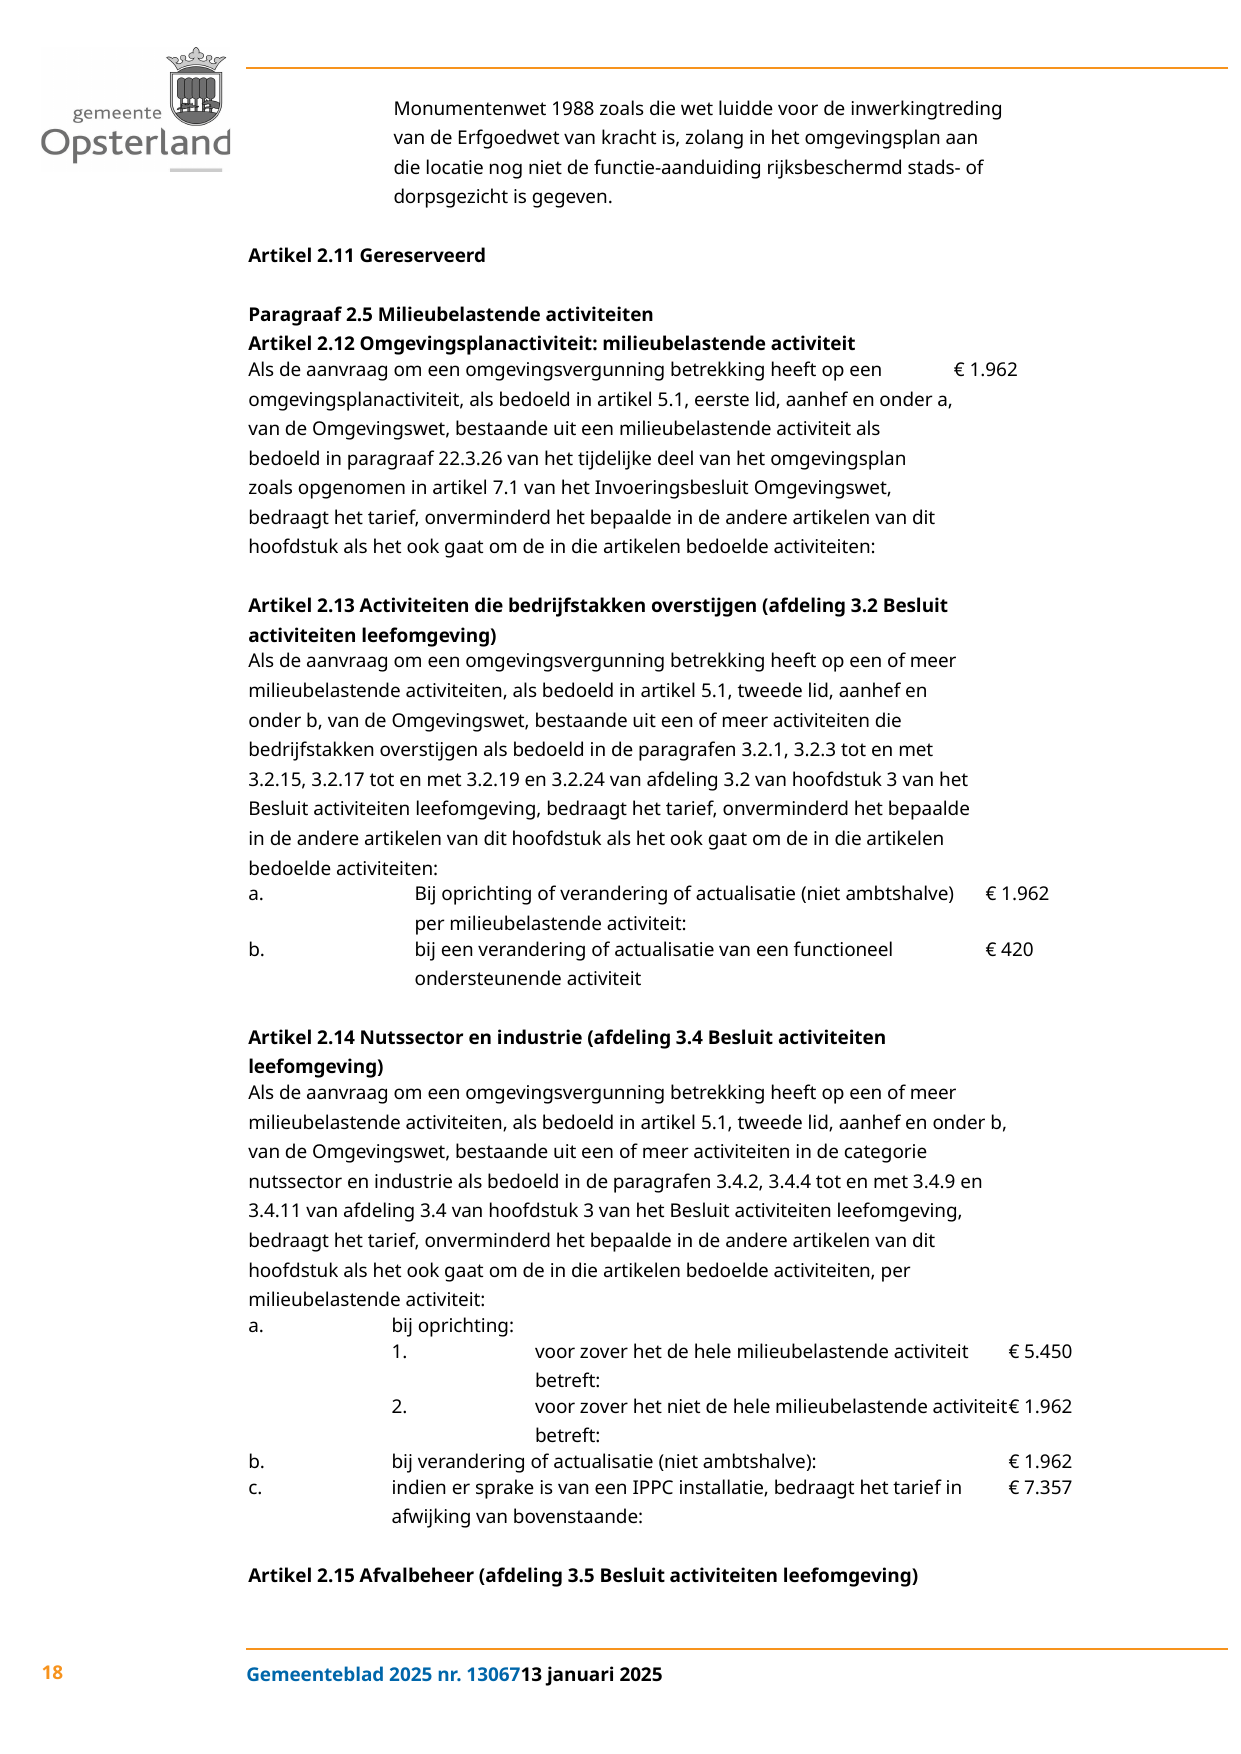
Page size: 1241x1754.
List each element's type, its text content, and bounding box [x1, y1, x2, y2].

table_cell bij verandering of actualisatie (niet ambtshalve): [391, 1449, 1008, 1474]
table_cell c. [248, 1474, 391, 1529]
table_header Artikel 2.14 Nutssector en industrie (afdeling 3.4 Besluit activiteiten leefomgeving) [248, 1024, 1008, 1079]
table_cell b. [248, 1449, 391, 1474]
table_cell [1008, 1312, 1152, 1338]
text Paragraaf 2.5 Milieubelastende activiteiten [248, 301, 1152, 326]
table_cell [248, 1393, 391, 1448]
table_cell voor zover het niet de hele milieubelastende activiteit betreft: [535, 1393, 1008, 1448]
table_cell € 1.962 [985, 880, 1152, 936]
table_cell Als de aanvraag om een omgevingsvergunning betrekking heeft op een of meer milieubelastende activiteiten, als bedoeld in artikel 5.1, tweede lid, aanhef en onder b, van de Omgevingswet, bestaande uit een of meer activiteiten die bedrijfstakken overstijgen als bedoeld in de paragrafen 3.2.1, 3.2.3 tot en met 3.2.15, 3.2.17 tot en met 3.2.19 en 3.2.24 van afdeling 3.2 van hoofdstuk 3 van het Besluit activiteiten leefomgeving, bedraagt het tarief, onverminderd het bepaalde in de andere artikelen van dit hoofdstuk als het ook gaat om de in die artikelen bedoelde activiteiten: [248, 648, 985, 880]
table_cell € 1.962 [954, 356, 1152, 559]
table_cell b. [248, 936, 414, 991]
table_cell € 7.357 [1008, 1474, 1152, 1529]
table_cell 1. [391, 1338, 535, 1393]
table_cell € 1.962 [1008, 1393, 1152, 1448]
table_cell [248, 95, 393, 209]
table_header [1008, 1024, 1152, 1079]
table_cell [1006, 95, 1152, 209]
table_header [954, 330, 1152, 356]
table_cell Als de aanvraag om een omgevingsvergunning betrekking heeft op een omgevingsplanactiviteit, als bedoeld in artikel 5.1, eerste lid, aanhef en onder a, van de Omgevingswet, bestaande uit een milieubelastende activiteit als bedoeld in paragraaf 22.3.26 van het tijdelijke deel van het omgevingsplan zoals opgenomen in artikel 7.1 van het Invoeringsbesluit Omgevingswet, bedraagt het tarief, onverminderd het bepaalde in de andere artikelen van dit hoofdstuk als het ook gaat om de in die artikelen bedoelde activiteiten: [248, 356, 954, 559]
table_cell bij oprichting: [391, 1312, 1008, 1338]
table_cell € 420 [985, 936, 1152, 991]
table_cell indien er sprake is van een IPPC installatie, bedraagt het tarief in afwijking van bovenstaande: [391, 1474, 1008, 1529]
table_header Artikel 2.15 Afvalbeheer (afdeling 3.5 Besluit activiteiten leefomgeving) [248, 1563, 1008, 1588]
table_cell [248, 1338, 391, 1393]
table_cell voor zover het de hele milieubelastende activiteit betreft: [535, 1338, 1008, 1393]
table_cell € 1.962 [1008, 1449, 1152, 1474]
table_cell 2. [391, 1393, 535, 1448]
table_cell a. [248, 880, 414, 936]
table_header Artikel 2.11 Gereserveerd [248, 242, 954, 268]
picture [41, 47, 231, 172]
table_cell € 5.450 [1008, 1338, 1152, 1393]
table_header [1008, 1563, 1152, 1588]
table_cell [1008, 1079, 1152, 1312]
table_cell bij een verandering of actualisatie van een functioneel ondersteunende activiteit [414, 936, 985, 991]
table_cell Bij oprichting of verandering of actualisatie (niet ambtshalve) per milieubelastende activiteit: [414, 880, 985, 936]
table_cell [985, 648, 1152, 880]
table_header [985, 592, 1152, 648]
table_cell Monumentenwet 1988 zoals die wet luidde voor de inwerkingtreding van de Erfgoedwet van kracht is, zolang in het omgevingsplan aan die locatie nog niet de functie-aanduiding rijksbeschermd stads- of dorpsgezicht is gegeven. [393, 95, 1006, 209]
table_header Artikel 2.13 Activiteiten die bedrijfstakken overstijgen (afdeling 3.2 Besluit activiteiten leefomgeving) [248, 592, 985, 648]
table_header [954, 242, 1152, 268]
table_cell Als de aanvraag om een omgevingsvergunning betrekking heeft op een of meer milieubelastende activiteiten, als bedoeld in artikel 5.1, tweede lid, aanhef en onder b, van de Omgevingswet, bestaande uit een of meer activiteiten in de categorie nutssector en industrie als bedoeld in de paragrafen 3.4.2, 3.4.4 tot en met 3.4.9 en 3.4.11 van afdeling 3.4 van hoofdstuk 3 van het Besluit activiteiten leefomgeving, bedraagt het tarief, onverminderd het bepaalde in de andere artikelen van dit hoofdstuk als het ook gaat om de in die artikelen bedoelde activiteiten, per milieubelastende activiteit: [248, 1079, 1008, 1312]
table_cell a. [248, 1312, 391, 1338]
table_header Artikel 2.12 Omgevingsplanactiviteit: milieubelastende activiteit [248, 330, 954, 356]
